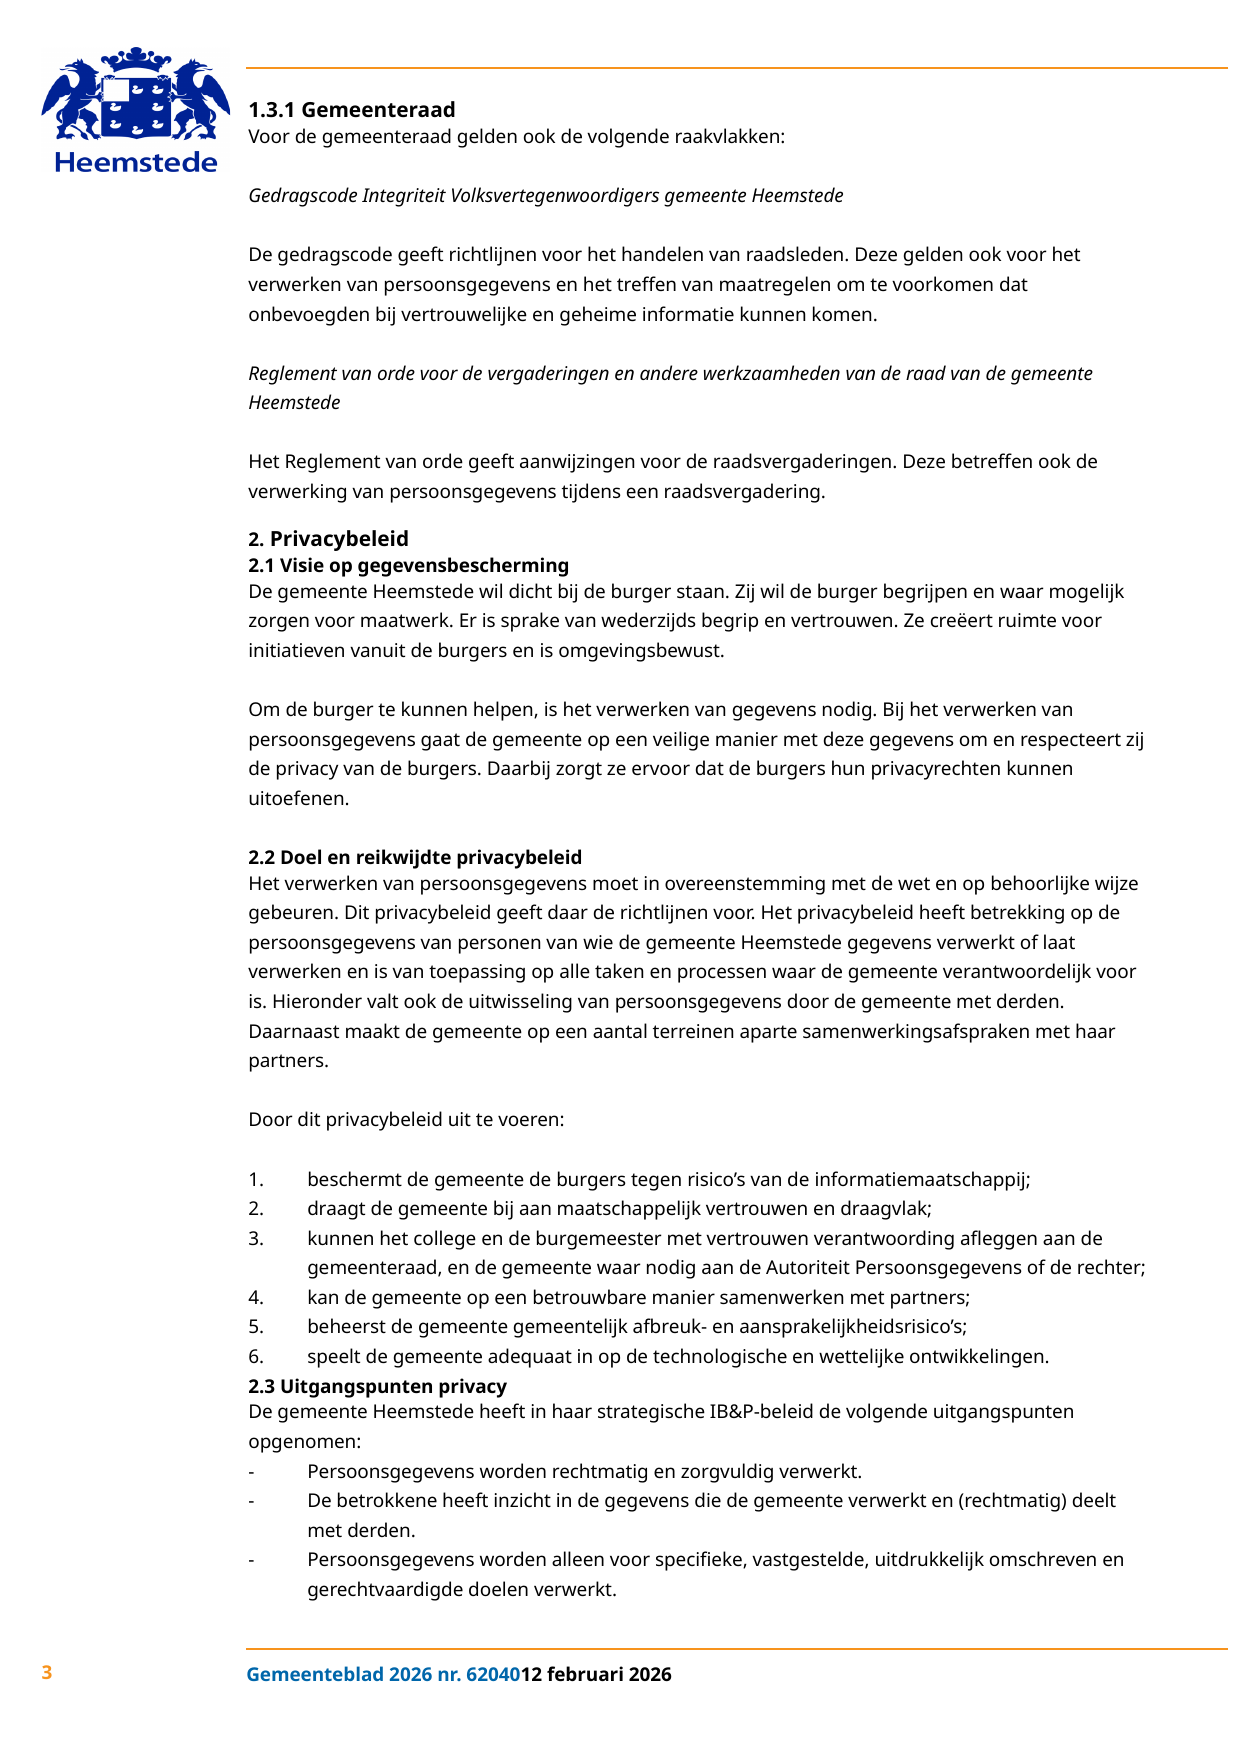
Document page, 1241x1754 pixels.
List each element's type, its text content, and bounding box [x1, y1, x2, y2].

text 2. Privacybeleid [248, 524, 1152, 552]
text De gedragscode geeft richtlijnen voor het handelen van raadsleden. Deze gelden ook voor het verwerken van persoonsgegevens en het treffen van maatregelen om te voorkomen dat onbevoegden bij vertrouwelijke en geheime informatie kunnen komen. [248, 242, 1152, 326]
list Persoonsgegevens worden alleen voor specifieke, vastgestelde, uitdrukkelijk omschreven en gerechtvaardigde doelen verwerkt. [248, 1547, 1152, 1602]
text Door dit privacybeleid uit te voeren: [248, 1107, 1152, 1132]
text De gemeente Heemstede wil dicht bij de burger staan. Zij wil de burger begrijpen en waar mogelijk zorgen voor maatwerk. Er is sprake van wederzijds begrip en vertrouwen. Ze creëert ruimte voor initiatieven vanuit de burgers en is omgevingsbewust. [248, 578, 1152, 663]
text Voor de gemeenteraad gelden ook de volgende raakvlakken: [248, 123, 1152, 149]
picture [41, 47, 231, 172]
list Persoonsgegevens worden rechtmatig en zorgvuldig verwerkt. [248, 1458, 1152, 1483]
text Het verwerken van persoonsgegevens moet in overeenstemming met de wet en op behoorlijke wijze gebeuren. Dit privacybeleid geeft daar de richtlijnen voor. Het privacybeleid heeft betrekking op de persoonsgegevens van personen van wie de gemeente Heemstede gegevens verwerkt of laat verwerken en is van toepassing op alle taken en processen waar de gemeente verantwoordelijk voor is. Hieronder valt ook de uitwisseling van persoonsgegevens door de gemeente met derden. Daarnaast maakt de gemeente op een aantal terreinen aparte samenwerkingsafspraken met haar partners. [248, 870, 1152, 1073]
list kan de gemeente op een betrouwbare manier samenwerken met partners; [248, 1284, 1152, 1310]
list beheerst de gemeente gemeentelijk afbreuk- en aansprakelijkheidsrisico’s; [248, 1314, 1152, 1339]
text Reglement van orde voor de vergaderingen en andere werkzaamheden van de raad van de gemeente Heemstede [248, 360, 1152, 415]
list draagt de gemeente bij aan maatschappelijk vertrouwen en draagvlak; [248, 1195, 1152, 1221]
list speelt de gemeente adequaat in op de technologische en wettelijke ontwikkelingen. [248, 1343, 1152, 1369]
text 2.2 Doel en reikwijdte privacybeleid [248, 844, 1152, 870]
text Gedragscode Integriteit Volksvertegenwoordigers gemeente Heemstede [248, 182, 1152, 208]
list kunnen het college en de burgemeester met vertrouwen verantwoording afleggen aan de gemeenteraad, en de gemeente waar nodig aan de Autoriteit Persoonsgegevens of de rechter; [248, 1225, 1152, 1280]
text Om de burger te kunnen helpen, is het verwerken van gegevens nodig. Bij het verwerken van persoonsgegevens gaat de gemeente op een veilige manier met deze gegevens om en respecteert zij de privacy van de burgers. Daarbij zorgt ze ervoor dat de burgers hun privacyrechten kunnen uitoefenen. [248, 696, 1152, 811]
text 1.3.1 Gemeenteraad [248, 95, 1152, 123]
text De gemeente Heemstede heeft in haar strategische IB&P-beleid de volgende uitgangspunten opgenomen: [248, 1399, 1152, 1454]
text Het Reglement van orde geeft aanwijzingen voor de raadsvergaderingen. Deze betreffen ook de verwerking van persoonsgegevens tijdens een raadsvergadering. [248, 449, 1152, 504]
list beschermt de gemeente de burgers tegen risico’s van de informatiemaatschappij; [248, 1166, 1152, 1192]
list De betrokkene heeft inzicht in de gegevens die de gemeente verwerkt en (rechtmatig) deelt met derden. [248, 1487, 1152, 1543]
text 2.3 Uitgangspunten privacy [248, 1373, 1152, 1399]
text 2.1 Visie op gegevensbescherming [248, 552, 1152, 578]
